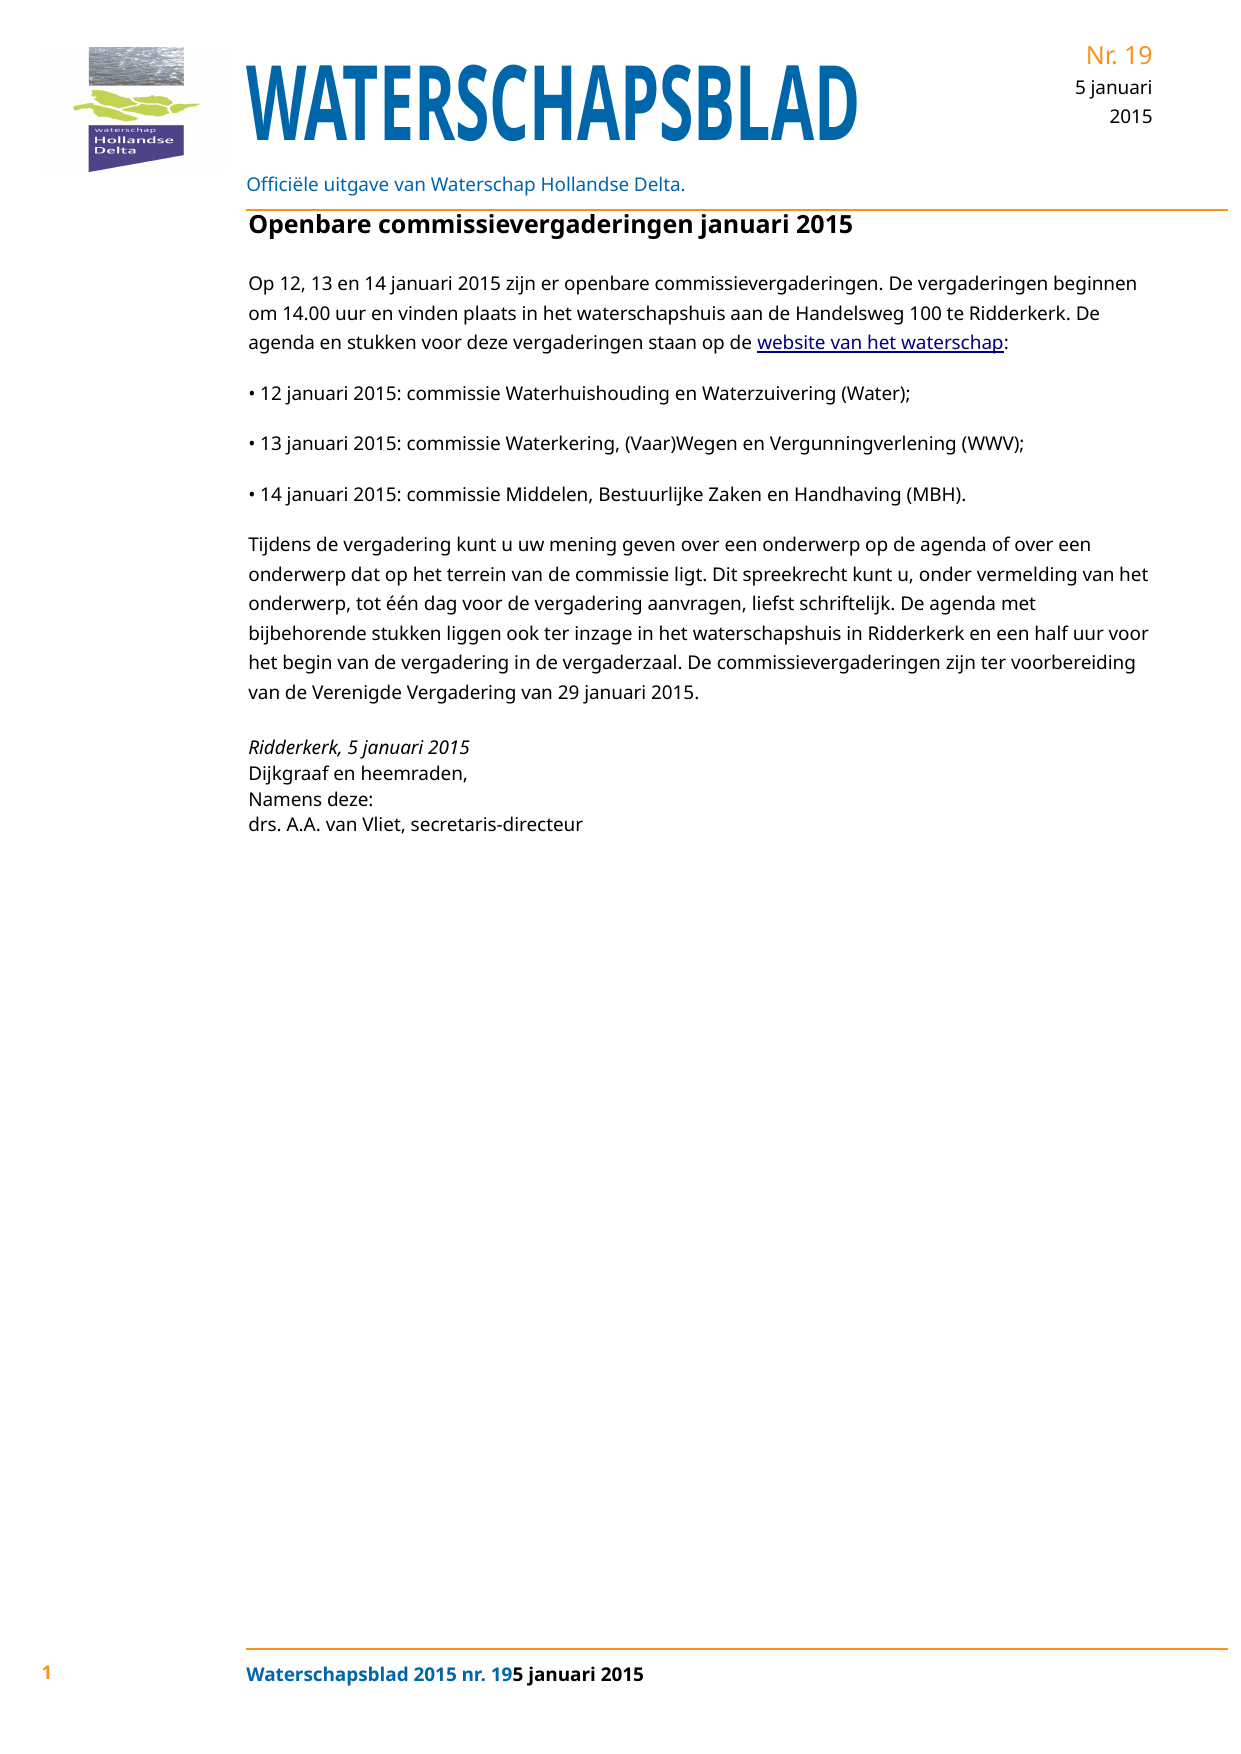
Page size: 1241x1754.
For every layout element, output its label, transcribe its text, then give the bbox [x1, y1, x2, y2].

text Tijdens de vergadering kunt u uw mening geven over een onderwerp op de agenda of over een onderwerp dat op het terrein van de commissie ligt. Dit spreekrecht kunt u, onder vermelding van het onderwerp, tot één dag voor de vergadering aanvragen, liefst schriftelijk. De agenda met bijbehorende stukken liggen ook ter inzage in het waterschapshuis in Ridderkerk en een half uur voor het begin van de vergadering in de vergaderzaal. De commissievergaderingen zijn ter voorbereiding van de Verenigde Vergadering van 29 januari 2015. [248, 531, 1152, 705]
text Openbare commissievergaderingen januari 2015 [248, 211, 1152, 241]
picture [41, 47, 231, 172]
text • 14 januari 2015: commissie Middelen, Bestuurlijke Zaken en Handhaving (MBH). [248, 481, 1152, 506]
text drs. A.A. van Vliet, secretaris-directeur [248, 812, 1152, 837]
text • 13 januari 2015: commissie Waterkering, (Vaar)Wegen en Vergunningverlening (WWV); [248, 430, 1152, 456]
text Op 12, 13 en 14 januari 2015 zijn er openbare commissievergaderingen. De vergaderingen beginnen om 14.00 uur en vinden plaats in het waterschapshuis aan de Handelsweg 100 te Ridderkerk. De agenda en stukken voor deze vergaderingen staan op de website van het waterschap: [248, 270, 1152, 355]
text • 12 januari 2015: commissie Waterhuishouding en Waterzuivering (Water); [248, 380, 1152, 406]
text Ridderkerk, 5 januari 2015 [248, 734, 1152, 760]
text Dijkgraaf en heemraden, [248, 760, 1152, 786]
text Namens deze: [248, 786, 1152, 812]
